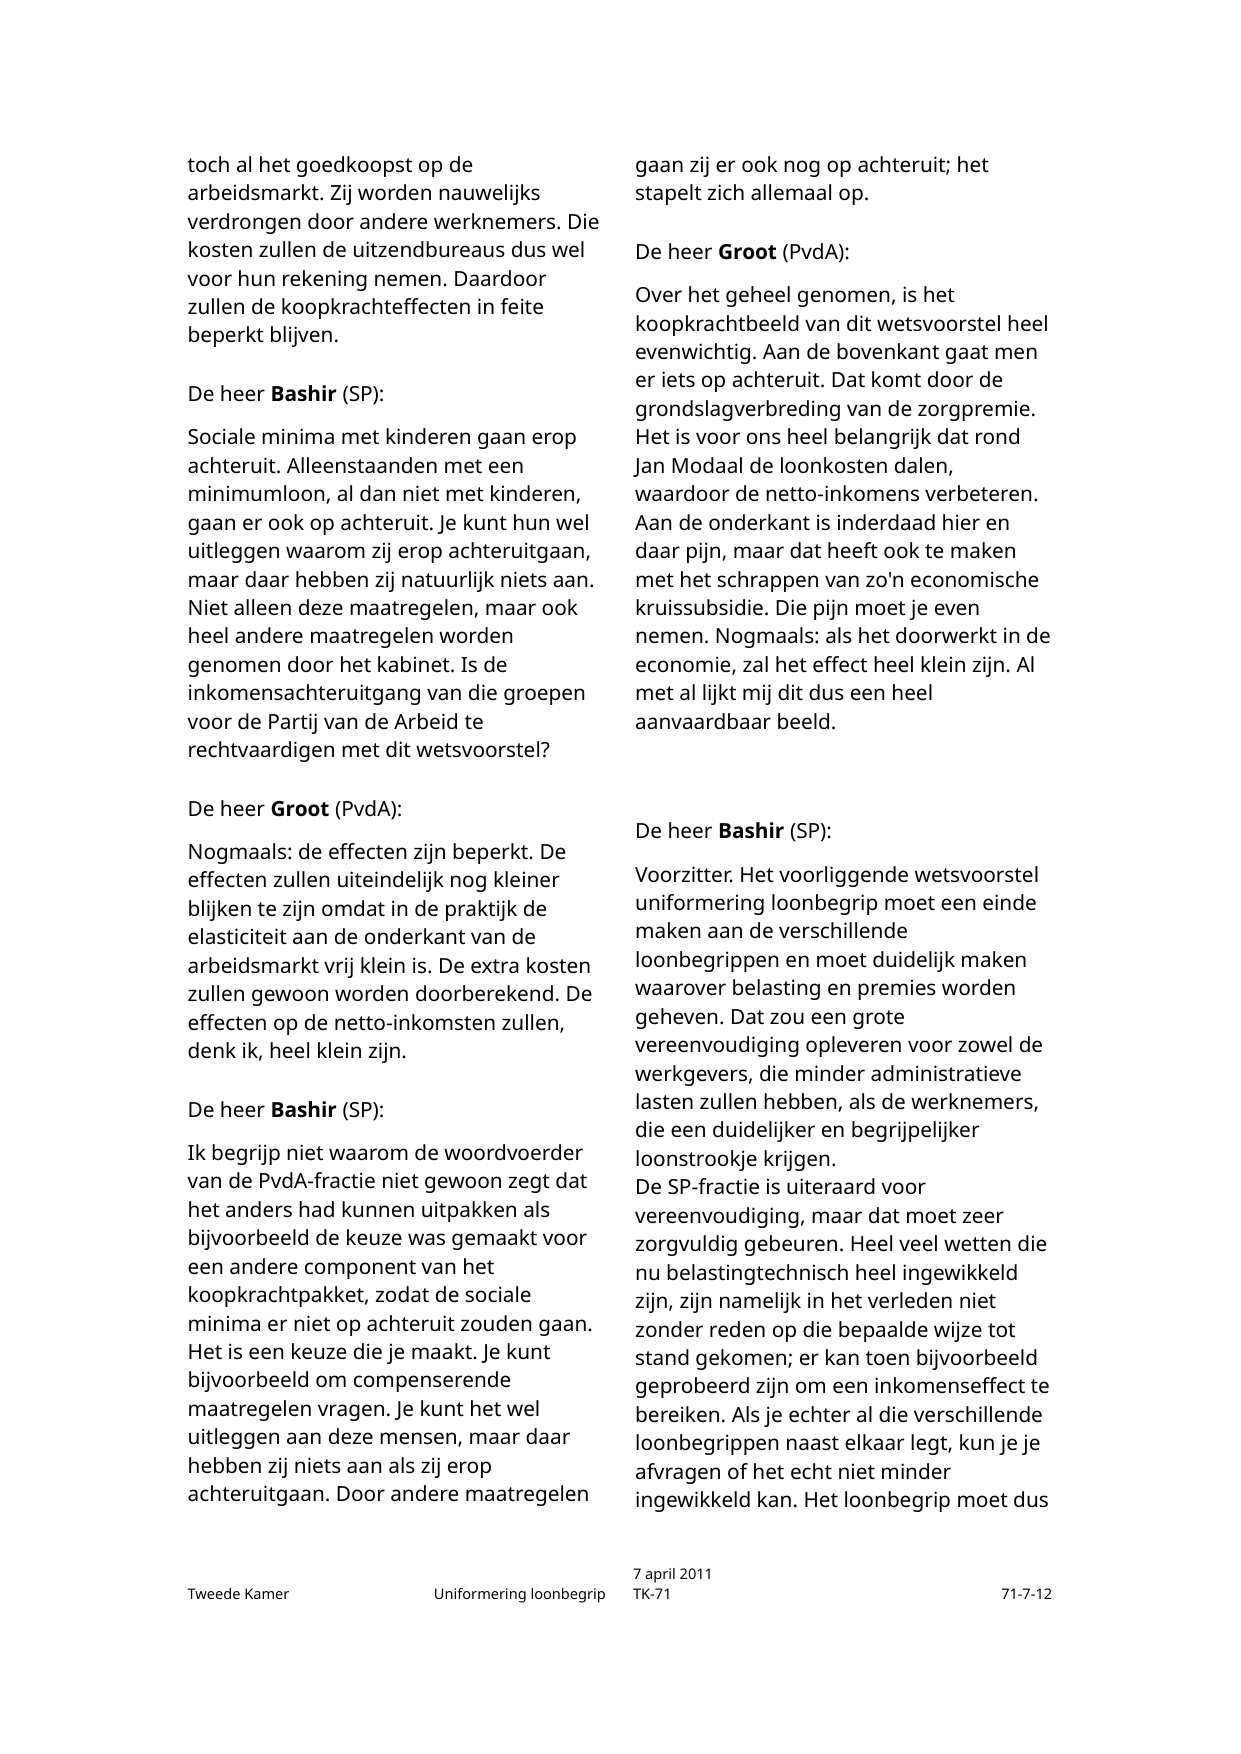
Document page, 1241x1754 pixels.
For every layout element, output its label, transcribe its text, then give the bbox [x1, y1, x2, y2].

text Ik begrijp niet waarom de woordvoerder van de PvdA-fractie niet gewoon zegt dat het anders had kunnen uitpakken als bijvoorbeeld de keuze was gemaakt voor een andere component van het koopkrachtpakket, zodat de sociale minima er niet op achteruit zouden gaan. Het is een keuze die je maakt. Je kunt bijvoorbeeld om compenserende maatregelen vragen. Je kunt het wel uitleggen aan deze mensen, maar daar hebben zij niets aan als zij erop achteruitgaan. Door andere maatregelen [187, 1138, 605, 1508]
text Voorzitter. Het voorliggende wetsvoorstel uniformering loonbegrip moet een einde maken aan de verschillende loonbegrippen en moet duidelijk maken waarover belasting en premies worden geheven. Dat zou een grote vereenvoudiging opleveren voor zowel de werkgevers, die minder administratieve lasten zullen hebben, als de werknemers, die een duidelijker en begrijpelijker loonstrookje krijgen. [635, 860, 1053, 1172]
text De heer Groot (PvdA): [187, 794, 605, 822]
text De heer Bashir (SP): [187, 1095, 605, 1123]
text De SP-fractie is uiteraard voor vereenvoudiging, maar dat moet zeer zorgvuldig gebeuren. Heel veel wetten die nu belastingtechnisch heel ingewikkeld zijn, zijn namelijk in het verleden niet zonder reden op die bepaalde wijze tot stand gekomen; er kan toen bijvoorbeeld geprobeerd zijn om een inkomenseffect te bereiken. Als je echter al die verschillende loonbegrippen naast elkaar legt, kun je je afvragen of het echt niet minder ingewikkeld kan. Het loonbegrip moet dus [635, 1172, 1053, 1514]
text toch al het goedkoopst op de arbeidsmarkt. Zij worden nauwelijks verdrongen door andere werknemers. Die kosten zullen de uitzendbureaus dus wel voor hun rekening nemen. Daardoor zullen de koopkrachteffecten in feite beperkt blijven. [187, 150, 605, 349]
text De heer Bashir (SP): [187, 379, 605, 407]
text  [635, 765, 1053, 794]
text gaan zij er ook nog op achteruit; het stapelt zich allemaal op. [635, 150, 1053, 207]
text Sociale minima met kinderen gaan erop achteruit. Alleenstaanden met een minimumloon, al dan niet met kinderen, gaan er ook op achteruit. Je kunt hun wel uitleggen waarom zij erop achteruitgaan, maar daar hebben zij natuurlijk niets aan. Niet alleen deze maatregelen, maar ook heel andere maatregelen worden genomen door het kabinet. Is de inkomensachteruitgang van die groepen voor de Partij van de Arbeid te rechtvaardigen met dit wetsvoorstel? [187, 422, 605, 764]
text Over het geheel genomen, is het koopkrachtbeeld van dit wetsvoorstel heel evenwichtig. Aan de bovenkant gaat men er iets op achteruit. Dat komt door de grondslagverbreding van de zorgpremie. Het is voor ons heel belangrijk dat rond Jan Modaal de loonkosten dalen, waardoor de netto-inkomens verbeteren. Aan de onderkant is inderdaad hier en daar pijn, maar dat heeft ook te maken met het schrappen van zo'n economische kruissubsidie. Die pijn moet je even nemen. Nogmaals: als het doorwerkt in de economie, zal het effect heel klein zijn. Al met al lijkt mij dit dus een heel aanvaardbaar beeld. [635, 280, 1053, 735]
text Nogmaals: de effecten zijn beperkt. De effecten zullen uiteindelijk nog kleiner blijken te zijn omdat in de praktijk de elasticiteit aan de onderkant van de arbeidsmarkt vrij klein is. De extra kosten zullen gewoon worden doorberekend. De effecten op de netto-inkomsten zullen, denk ik, heel klein zijn. [187, 837, 605, 1065]
text De heer Bashir (SP): [635, 816, 1053, 845]
text De heer Groot (PvdA): [635, 237, 1053, 265]
